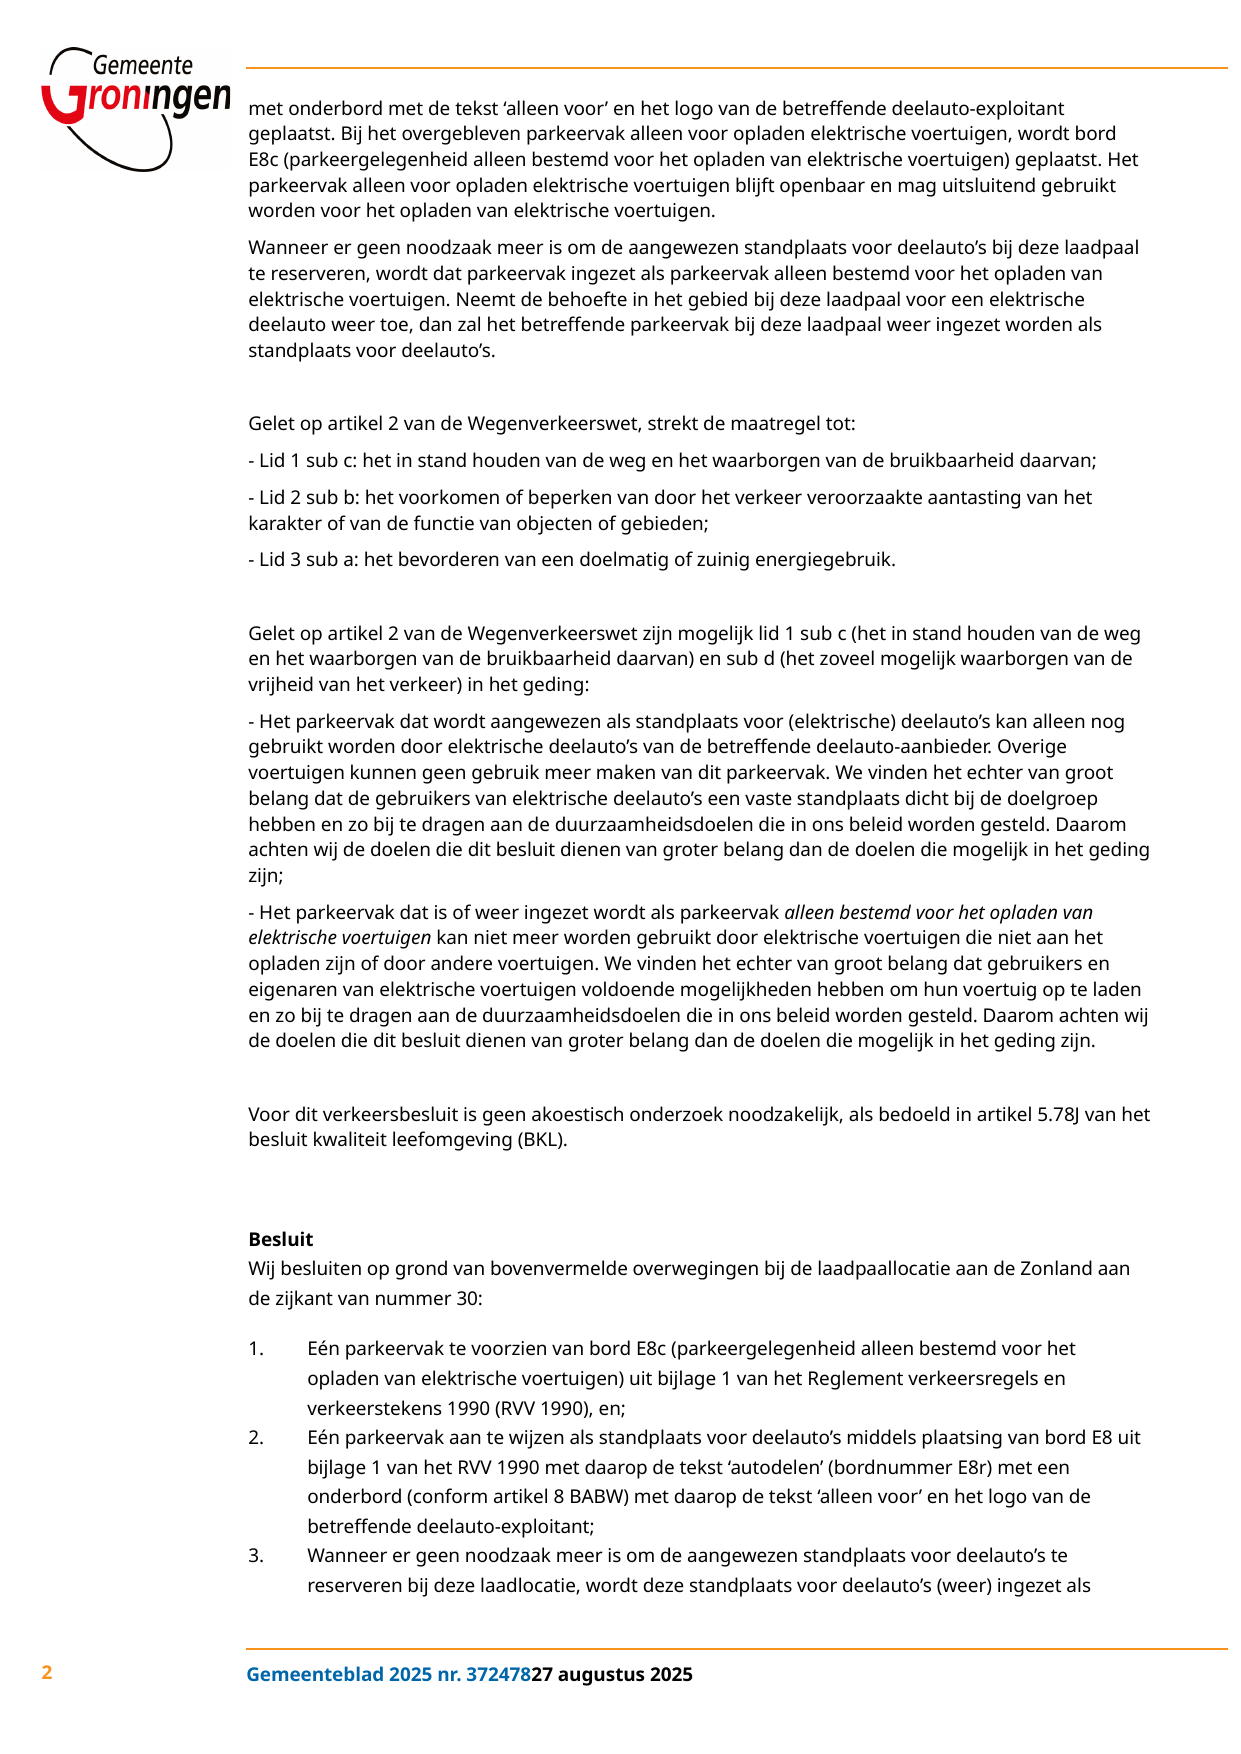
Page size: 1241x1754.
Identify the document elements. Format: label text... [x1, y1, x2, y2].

list Eén parkeervak aan te wijzen als standplaats voor deelauto’s middels plaatsing van bord E8 uit bijlage 1 van het RVV 1990 met daarop de tekst ‘autodelen’ (bordnummer E8r) met een onderbord (conform artikel 8 BABW) met daarop de tekst ‘alleen voor’ en het logo van de betreffende deelauto-exploitant; [248, 1424, 1152, 1539]
text - Het parkeervak dat is of weer ingezet wordt als parkeervak alleen bestemd voor het opladen van elektrische voertuigen kan niet meer worden gebruikt door elektrische voertuigen die niet aan het opladen zijn of door andere voertuigen. We vinden het echter van groot belang dat gebruikers en eigenaren van elektrische voertuigen voldoende mogelijkheden hebben om hun voertuig op te laden en zo bij te dragen aan de duurzaamheidsdoelen die in ons beleid worden gesteld. Daarom achten wij de doelen die dit besluit dienen van groter belang dan de doelen die mogelijk in het geding zijn. [248, 899, 1152, 1053]
text Voor dit verkeersbesluit is geen akoestisch onderzoek noodzakelijk, als bedoeld in artikel 5.78J van het besluit kwaliteit leefomgeving (BKL). [248, 1101, 1152, 1152]
text Besluit [248, 1226, 1152, 1252]
text - Lid 1 sub c: het in stand houden van de weg en het waarborgen van de bruikbaarheid daarvan; [248, 447, 1152, 473]
text - Het parkeervak dat wordt aangewezen als standplaats voor (elektrische) deelauto’s kan alleen nog gebruikt worden door elektrische deelauto’s van de betreffende deelauto-aanbieder. Overige voertuigen kunnen geen gebruik meer maken van dit parkeervak. We vinden het echter van groot belang dat de gebruikers van elektrische deelauto’s een vaste standplaats dicht bij de doelgroep hebben en zo bij te dragen aan de duurzaamheidsdoelen die in ons beleid worden gesteld. Daarom achten wij de doelen die dit besluit dienen van groter belang dan de doelen die mogelijk in het geding zijn; [248, 708, 1152, 888]
text Gelet op artikel 2 van de Wegenverkeerswet zijn mogelijk lid 1 sub c (het in stand houden van de weg en het waarborgen van de bruikbaarheid daarvan) en sub d (het zoveel mogelijk waarborgen van de vrijheid van het verkeer) in het geding: [248, 620, 1152, 697]
picture [41, 47, 231, 172]
text Wanneer er geen noodzaak meer is om de aangewezen standplaats voor deelauto’s bij deze laadpaal te reserveren, wordt dat parkeervak ingezet als parkeervak alleen bestemd voor het opladen van elektrische voertuigen. Neemt de behoefte in het gebied bij deze laadpaal voor een elektrische deelauto weer toe, dan zal het betreffende parkeervak bij deze laadpaal weer ingezet worden als standplaats voor deelauto’s. [248, 234, 1152, 363]
text Wij besluiten op grond van bovenvermelde overwegingen bij de laadpaallocatie aan de Zonland aan de zijkant van nummer 30: [248, 1256, 1152, 1311]
text Gelet op artikel 2 van de Wegenverkeerswet, strekt de maatregel tot: [248, 411, 1152, 436]
list Eén parkeervak te voorzien van bord E8c (parkeergelegenheid alleen bestemd voor het opladen van elektrische voertuigen) uit bijlage 1 van het Reglement verkeersregels en verkeerstekens 1990 (RVV 1990), en; [248, 1336, 1152, 1420]
text met onderbord met de tekst ‘alleen voor’ en het logo van de betreffende deelauto-exploitant geplaatst. Bij het overgebleven parkeervak alleen voor opladen elektrische voertuigen, wordt bord E8c (parkeergelegenheid alleen bestemd voor het opladen van elektrische voertuigen) geplaatst. Het parkeervak alleen voor opladen elektrische voertuigen blijft openbaar en mag uitsluitend gebruikt worden voor het opladen van elektrische voertuigen. [248, 95, 1152, 223]
list Wanneer er geen noodzaak meer is om de aangewezen standplaats voor deelauto’s te reserveren bij deze laadlocatie, wordt deze standplaats voor deelauto’s (weer) ingezet als [248, 1543, 1152, 1598]
text - Lid 2 sub b: het voorkomen of beperken van door het verkeer veroorzaakte aantasting van het karakter of van de functie van objecten of gebieden; [248, 484, 1152, 535]
text - Lid 3 sub a: het bevorderen van een doelmatig of zuinig energiegebruik. [248, 546, 1152, 572]
